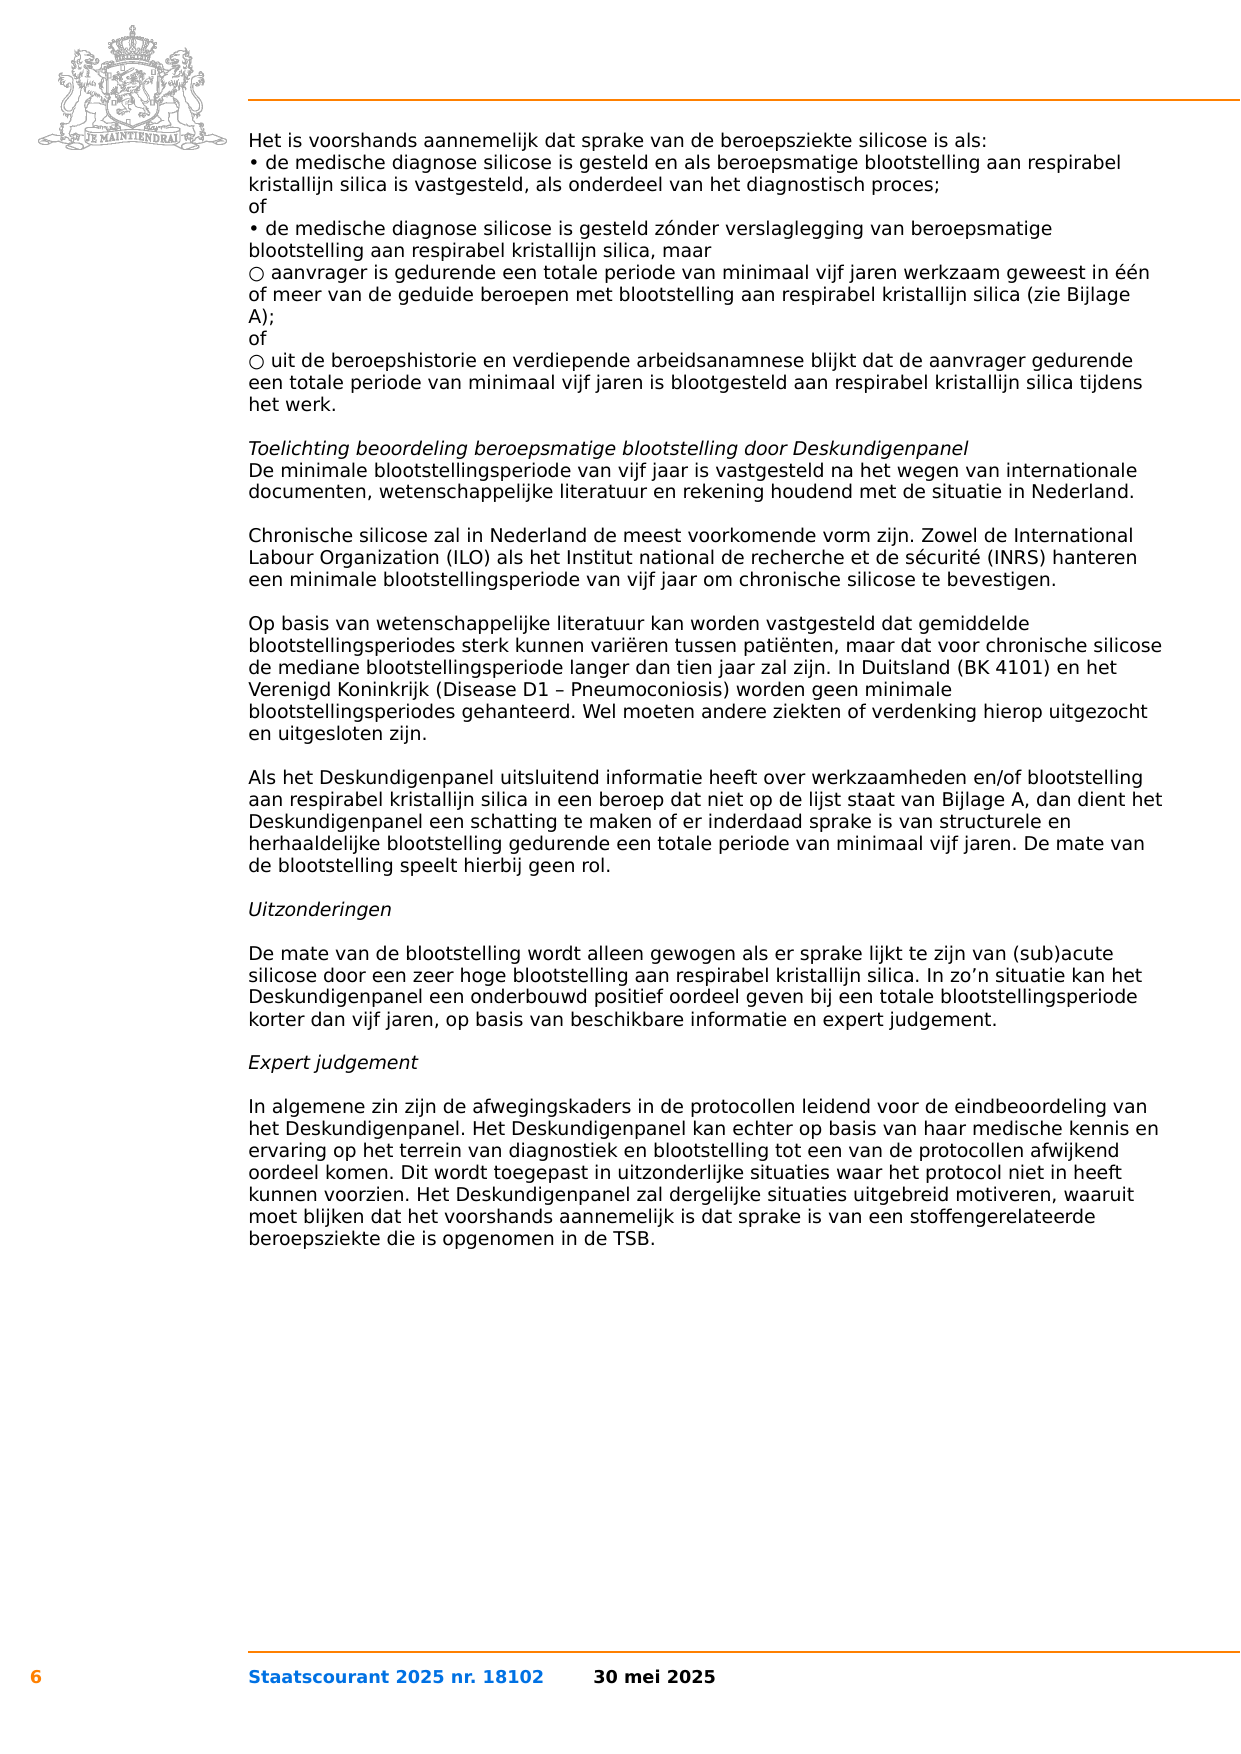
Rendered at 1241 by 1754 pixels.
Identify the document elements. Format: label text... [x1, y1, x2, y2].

text Toelichting beoordeling beroepsmatige blootstelling door Deskundigenpanel [248, 437, 1163, 459]
text Chronische silicose zal in Nederland de meest voorkomende vorm zijn. Zowel de International Labour Organization (ILO) als het Institut national de recherche et de sécurité (INRS) hanteren een minimale blootstellingsperiode van vijf jaar om chronische silicose te bevestigen. [248, 525, 1163, 591]
text ○ aanvrager is gedurende een totale periode van minimaal vijf jaren werkzaam geweest in één of meer van de geduide beroepen met blootstelling aan respirabel kristallijn silica (zie Bijlage A); [248, 262, 1163, 328]
text De mate van de blootstelling wordt alleen gewogen als er sprake lijkt te zijn van (sub)acute silicose door een zeer hoge blootstelling aan respirabel kristallijn silica. In zo’n situatie kan het Deskundigenpanel een onderbouwd positief oordeel geven bij een totale blootstellingsperiode korter dan vijf jaren, op basis van beschikbare informatie en expert judgement. [248, 942, 1163, 1030]
text Als het Deskundigenpanel uitsluitend informatie heeft over werkzaamheden en/of blootstelling aan respirabel kristallijn silica in een beroep dat niet op de lijst staat van Bijlage A, dan dient het Deskundigenpanel een schatting te maken of er inderdaad sprake is van structurele en herhaaldelijke blootstelling gedurende een totale periode van minimaal vijf jaren. De mate van de blootstelling speelt hierbij geen rol. [248, 767, 1163, 877]
text Op basis van wetenschappelijke literatuur kan worden vastgesteld dat gemiddelde blootstellingsperiodes sterk kunnen variëren tussen patiënten, maar dat voor chronische silicose de mediane blootstellingsperiode langer dan tien jaar zal zijn. In Duitsland (BK 4101) en het Verenigd Koninkrijk (Disease D1 – Pneumoconiosis) worden geen minimale blootstellingsperiodes gehanteerd. Wel moeten andere ziekten of verdenking hierop uitgezocht en uitgesloten zijn. [248, 613, 1163, 745]
text De minimale blootstellingsperiode van vijf jaar is vastgesteld na het wegen van internationale documenten, wetenschappelijke literatuur en rekening houdend met de situatie in Nederland. [248, 459, 1163, 503]
text ○ uit de beroepshistorie en verdiepende arbeidsanamnese blijkt dat de aanvrager gedurende een totale periode van minimaal vijf jaren is blootgesteld aan respirabel kristallijn silica tijdens het werk. [248, 350, 1163, 416]
text of [248, 328, 1163, 350]
subtitle Expert judgement [248, 1052, 1163, 1074]
text of [248, 196, 1163, 218]
text • de medische diagnose silicose is gesteld en als beroepsmatige blootstelling aan respirabel kristallijn silica is vastgesteld, als onderdeel van het diagnostisch proces; [248, 152, 1163, 196]
text Het is voorshands aannemelijk dat sprake van de beroepsziekte silicose is als: [248, 130, 1163, 152]
subtitle Uitzonderingen [248, 899, 1163, 921]
text In algemene zin zijn de afwegingskaders in de protocollen leidend voor de eindbeoordeling van het Deskundigenpanel. Het Deskundigenpanel kan echter op basis van haar medische kennis en ervaring op het terrein van diagnostiek en blootstelling tot een van de protocollen afwijkend oordeel komen. Dit wordt toegepast in uitzonderlijke situaties waar het protocol niet in heeft kunnen voorzien. Het Deskundigenpanel zal dergelijke situaties uitgebreid motiveren, waaruit moet blijken dat het voorshands aannemelijk is dat sprake is van een stoffengerelateerde beroepsziekte die is opgenomen in de TSB. [248, 1096, 1163, 1250]
picture [38, 25, 227, 150]
text • de medische diagnose silicose is gesteld zónder verslaglegging van beroepsmatige blootstelling aan respirabel kristallijn silica, maar [248, 218, 1163, 262]
